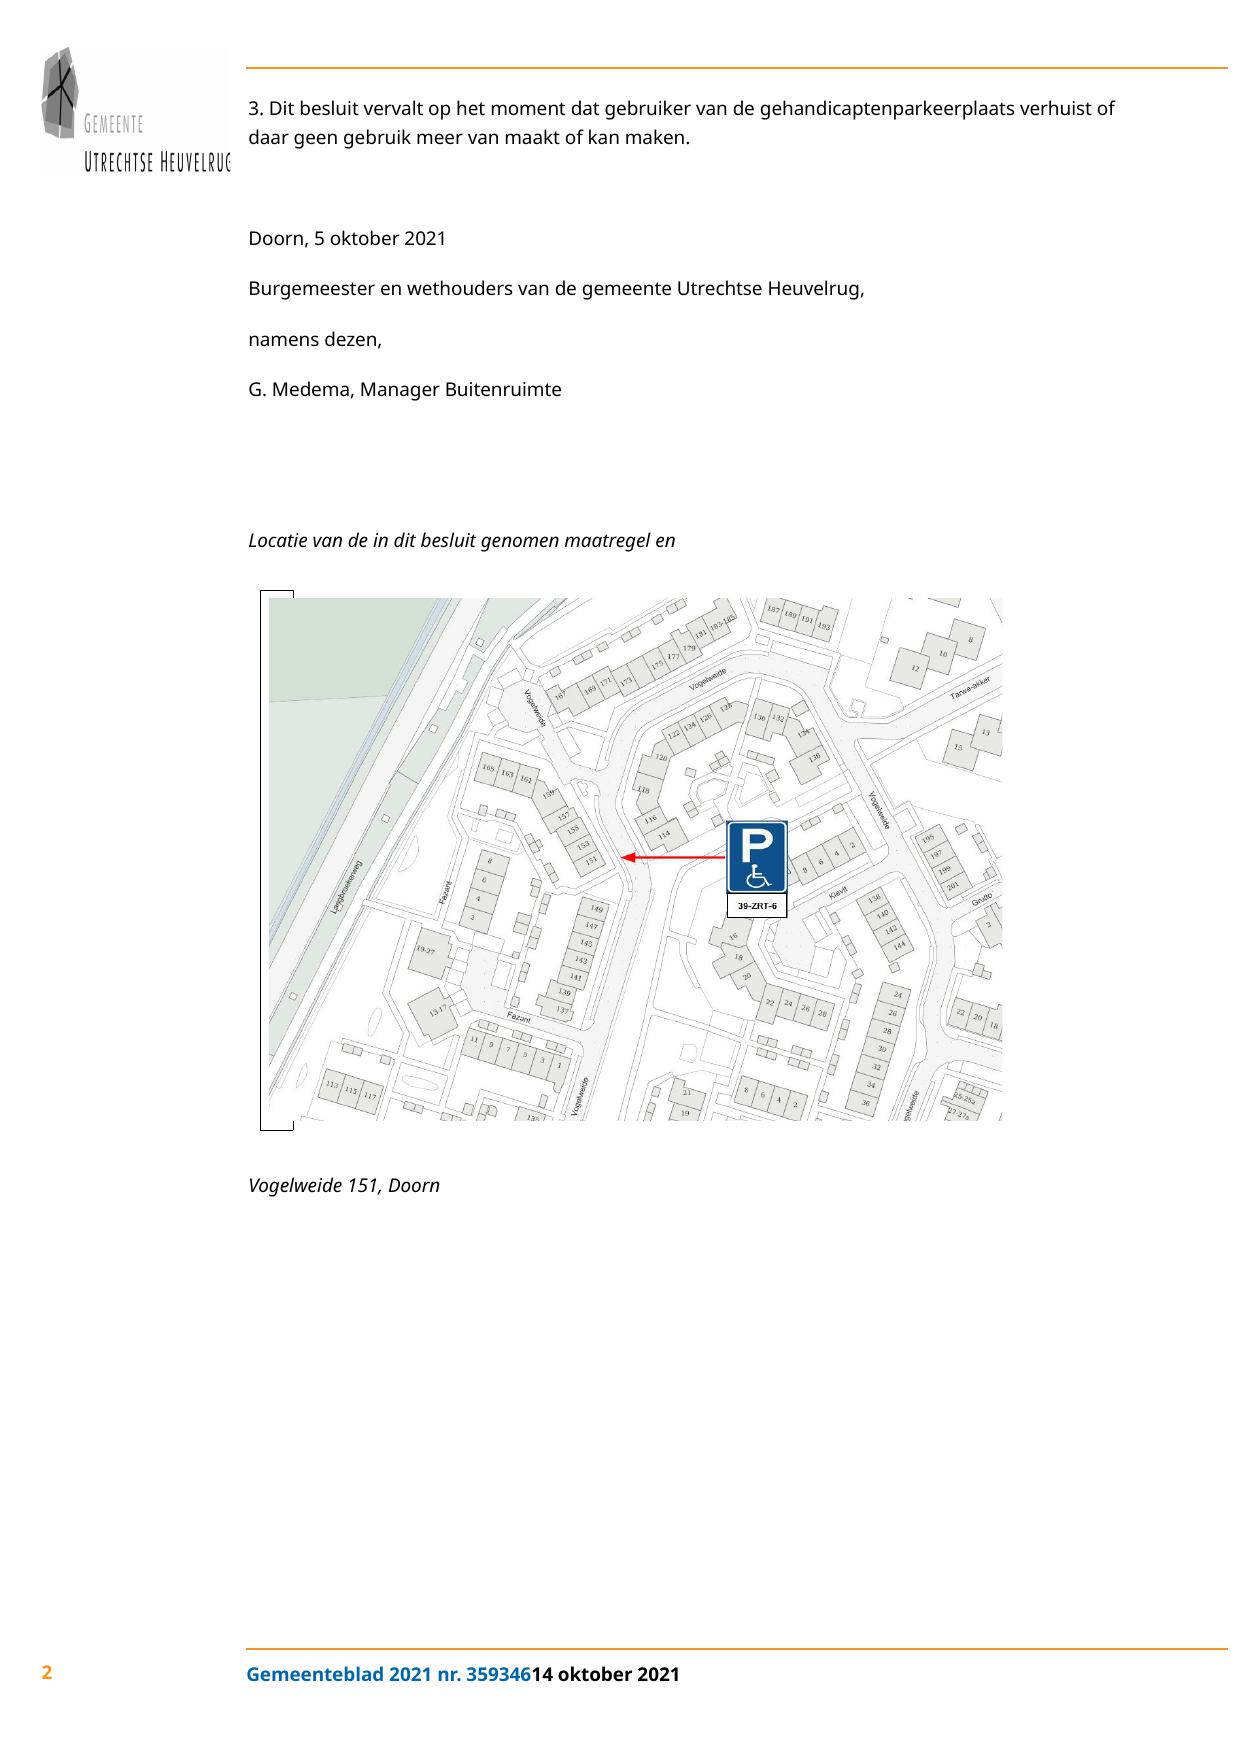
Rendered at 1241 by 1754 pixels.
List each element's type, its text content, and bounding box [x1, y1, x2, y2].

text 3. Dit besluit vervalt op het moment dat gebruiker van de gehandicaptenparkeerplaats verhuist of daar geen gebruik meer van maakt of kan maken. [248, 95, 1152, 150]
text Vogelweide 151, Doorn [248, 1172, 1152, 1198]
text namens dezen, [248, 326, 1152, 352]
picture [41, 47, 231, 172]
text G. Medema, Manager Buitenruimte [248, 376, 1152, 402]
picture [268, 598, 1003, 1121]
text Locatie van de in dit besluit genomen maatregel en [248, 528, 1152, 553]
text Doorn, 5 oktober 2021 [248, 225, 1152, 251]
text Burgemeester en wethouders van de gemeente Utrechtse Heuvelrug, [248, 276, 1152, 301]
